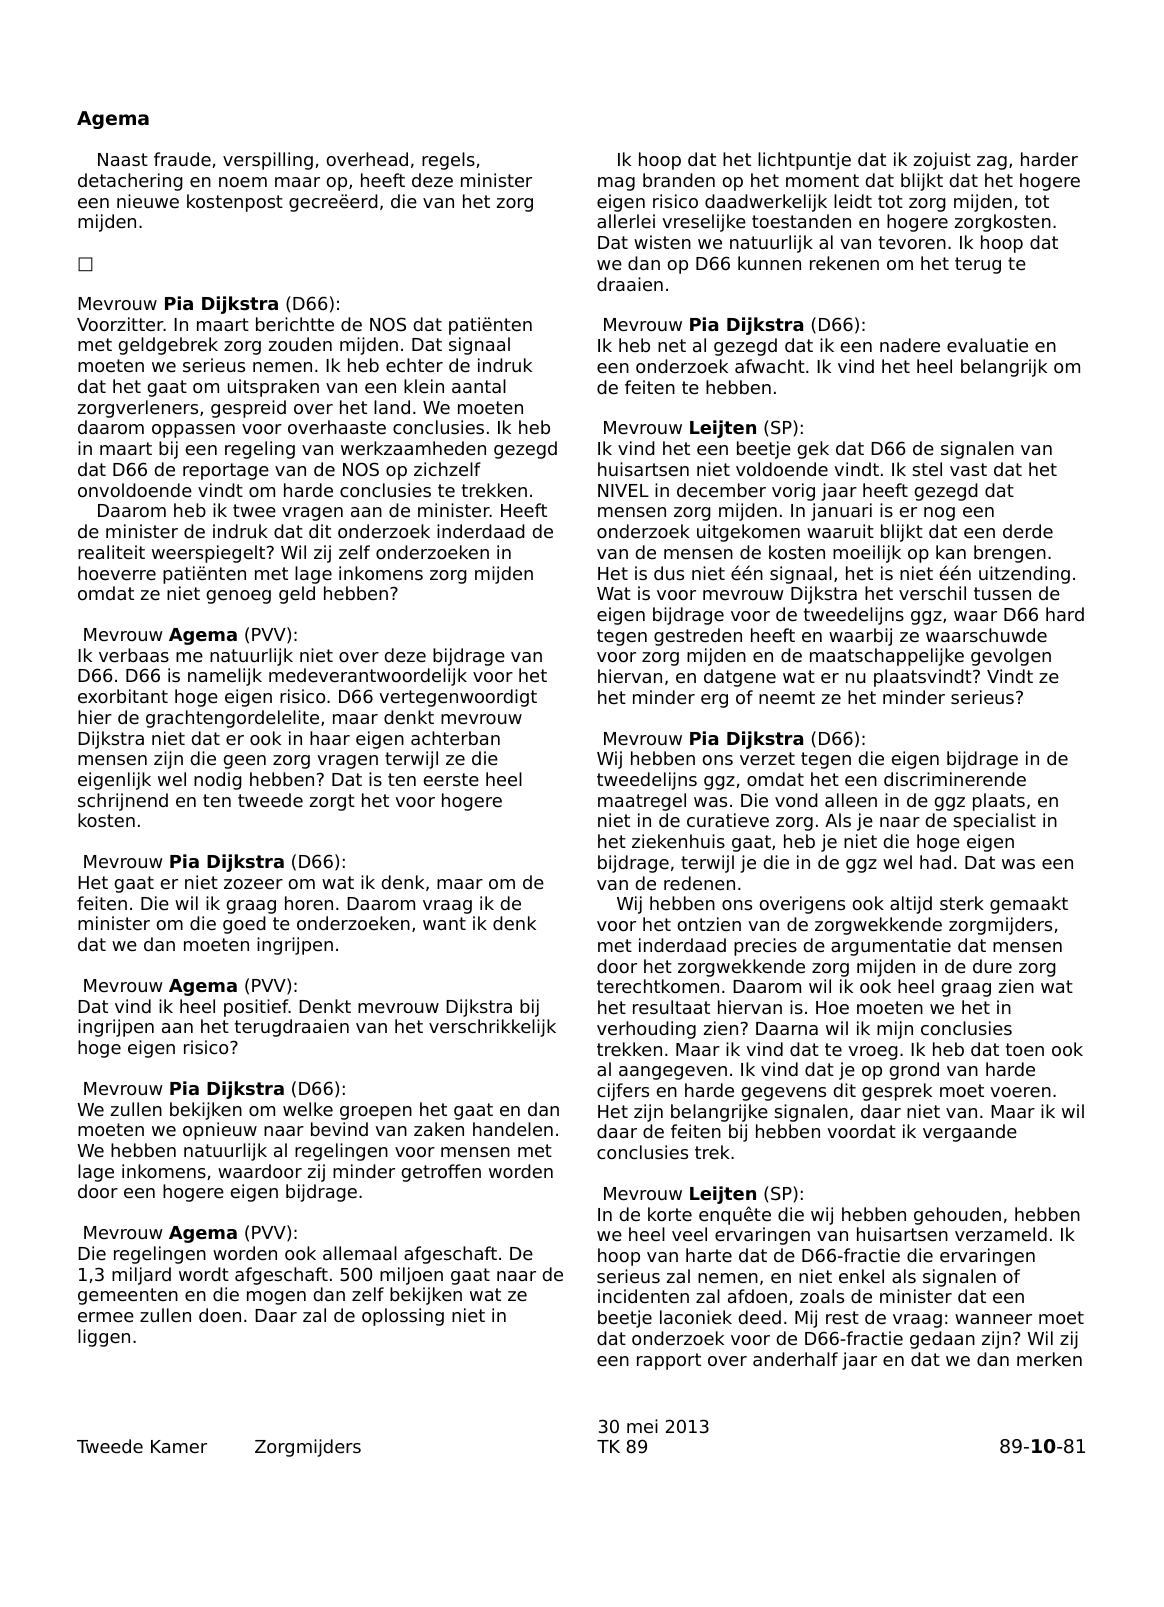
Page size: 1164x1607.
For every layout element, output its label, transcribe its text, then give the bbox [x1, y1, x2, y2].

text Mevrouw Agema (PVV): [77, 976, 567, 996]
text Het gaat er niet zozeer om wat ik denk, maar om de feiten. Die wil ik graag horen. Daarom vraag ik de minister om die goed te onderzoeken, want ik denk dat we dan moeten ingrijpen. [77, 873, 567, 956]
text Wij hebben ons overigens ook altijd sterk gemaakt voor het ontzien van de zorgwekkende zorgmijders, met inderdaad precies de argumentatie dat mensen door het zorgwekkende zorg mijden in de dure zorg terechtkomen. Daarom wil ik ook heel graag zien wat het resultaat hiervan is. Hoe moeten we het in verhouding zien? Daarna wil ik mijn conclusies trekken. Maar ik vind dat te vroeg. Ik heb dat toen ook al aangegeven. Ik vind dat je op grond van harde cijfers en harde gegevens dit gesprek moet voeren. Het zijn belangrijke signalen, daar niet van. Maar ik wil daar de feiten bij hebben voordat ik vergaande conclusies trek. [596, 894, 1087, 1164]
text Dat vind ik heel positief. Denkt mevrouw Dijkstra bij ingrijpen aan het terugdraaien van het verschrikkelijk hoge eigen risico? [77, 996, 567, 1059]
text In de korte enquête die wij hebben gehouden, hebben we heel veel ervaringen van huisartsen verzameld. Ik hoop van harte dat de D66-fractie die ervaringen serieus zal nemen, en niet enkel als signalen of incidenten zal afdoen, zoals de minister dat een beetje laconiek deed. Mij rest de vraag: wanneer moet dat onderzoek voor de D66-fractie gedaan zijn? Wil zij een rapport over anderhalf jaar en dat we dan merken [596, 1204, 1087, 1370]
text Ik hoop dat het lichtpuntje dat ik zojuist zag, harder mag branden op het moment dat blijkt dat het hogere eigen risico daadwerkelijk leidt tot zorg mijden, tot allerlei vreselijke toestanden en hogere zorgkosten. Dat wisten we natuurlijk al van tevoren. Ik hoop dat we dan op D66 kunnen rekenen om het terug te draaien. [596, 150, 1087, 295]
text Mevrouw Pia Dijkstra (D66): [77, 294, 567, 314]
text Mevrouw Pia Dijkstra (D66): [77, 1079, 567, 1099]
text Mevrouw Agema (PVV): [77, 1223, 567, 1244]
text Mevrouw Pia Dijkstra (D66): [77, 852, 567, 873]
text Naast fraude, verspilling, overhead, regels, detachering en noem maar op, heeft deze minister een nieuwe kostenpost gecreëerd, die van het zorg mijden. [77, 150, 567, 233]
text □ [77, 253, 567, 274]
text Mevrouw Pia Dijkstra (D66): [596, 728, 1087, 749]
text Wij hebben ons verzet tegen die eigen bijdrage in de tweedelijns ggz, omdat het een discriminerende maatregel was. Die vond alleen in de ggz plaats, en niet in de curatieve zorg. Als je naar de specialist in het ziekenhuis gaat, heb je niet die hoge eigen bijdrage, terwijl je die in de ggz wel had. Dat was een van de redenen. [596, 749, 1087, 894]
text We zullen bekijken om welke groepen het gaat en dan moeten we opnieuw naar bevind van zaken handelen. We hebben natuurlijk al regelingen voor mensen met lage inkomens, waardoor zij minder getroffen worden door een hogere eigen bijdrage. [77, 1099, 567, 1203]
text Voorzitter. In maart berichtte de NOS dat patiënten met geldgebrek zorg zouden mijden. Dat signaal moeten we serieus nemen. Ik heb echter de indruk dat het gaat om uitspraken van een klein aantal zorgverleners, gespreid over het land. We moeten daarom oppassen voor overhaaste conclusies. Ik heb in maart bij een regeling van werkzaamheden gezegd dat D66 de reportage van de NOS op zichzelf onvoldoende vindt om harde conclusies te trekken. [77, 314, 567, 501]
text Mevrouw Agema (PVV): [77, 625, 567, 646]
text Ik heb net al gezegd dat ik een nadere evaluatie en een onderzoek afwacht. Ik vind het heel belangrijk om de feiten te hebben. [596, 336, 1087, 398]
text Ik vind het een beetje gek dat D66 de signalen van huisartsen niet voldoende vindt. Ik stel vast dat het NIVEL in december vorig jaar heeft gezegd dat mensen zorg mijden. In januari is er nog een onderzoek uitgekomen waaruit blijkt dat een derde van de mensen de kosten moeilijk op kan brengen. Het is dus niet één signaal, het is niet één uitzending. Wat is voor mevrouw Dijkstra het verschil tussen de eigen bijdrage voor de tweedelijns ggz, waar D66 hard tegen gestreden heeft en waarbij ze waarschuwde voor zorg mijden en de maatschappelijke gevolgen hiervan, en datgene wat er nu plaatsvindt? Vindt ze het minder erg of neemt ze het minder serieus? [596, 439, 1087, 708]
text Daarom heb ik twee vragen aan de minister. Heeft de minister de indruk dat dit onderzoek inderdaad de realiteit weerspiegelt? Wil zij zelf onderzoeken in hoeverre patiënten met lage inkomens zorg mijden omdat ze niet genoeg geld hebben? [77, 501, 567, 605]
text Mevrouw Leijten (SP): [596, 418, 1087, 439]
text Die regelingen worden ook allemaal afgeschaft. De 1,3 miljard wordt afgeschaft. 500 miljoen gaat naar de gemeenten en die mogen dan zelf bekijken wat ze ermee zullen doen. Daar zal de oplossing niet in liggen. [77, 1244, 567, 1347]
text Mevrouw Leijten (SP): [596, 1184, 1087, 1204]
text Ik verbaas me natuurlijk niet over deze bijdrage van D66. D66 is namelijk medeverantwoordelijk voor het exorbitant hoge eigen risico. D66 vertegenwoordigt hier de grachtengordelelite, maar denkt mevrouw Dijkstra niet dat er ook in haar eigen achterban mensen zijn die geen zorg vragen terwijl ze die eigenlijk wel nodig hebben? Dat is ten eerste heel schrijnend en ten tweede zorgt het voor hogere kosten. [77, 646, 567, 832]
text Mevrouw Pia Dijkstra (D66): [596, 315, 1087, 336]
